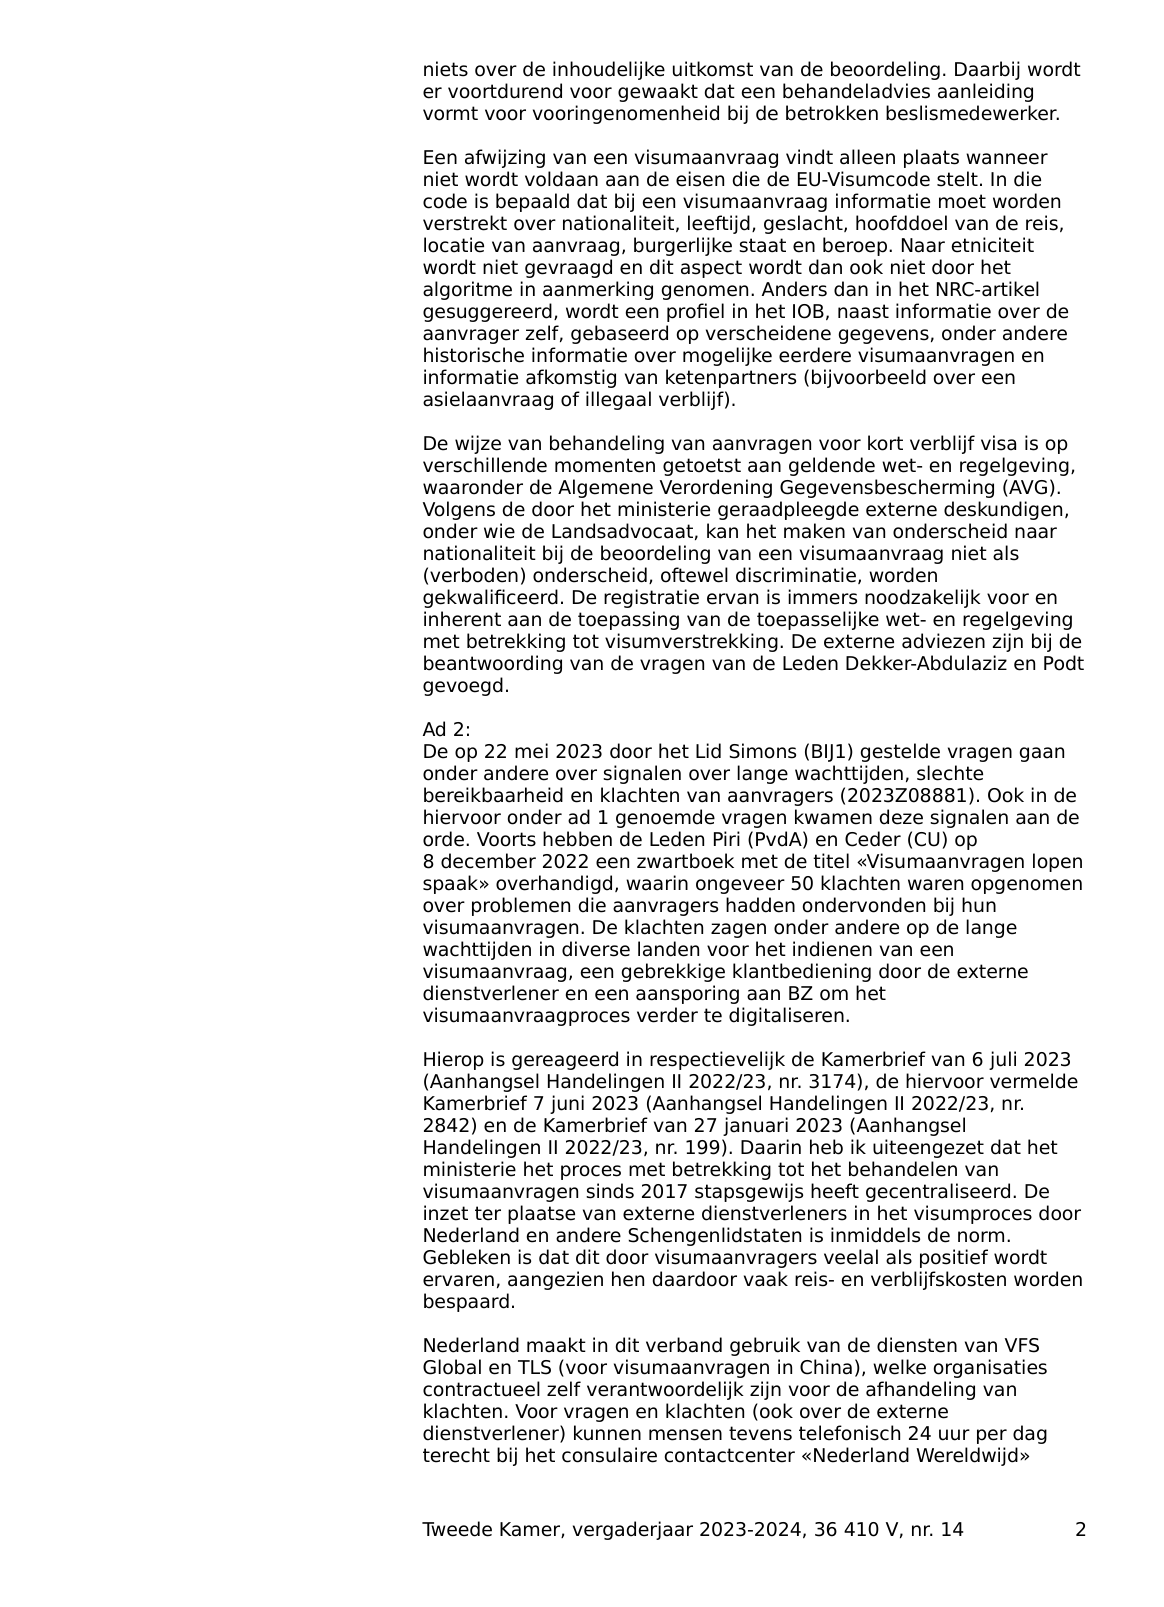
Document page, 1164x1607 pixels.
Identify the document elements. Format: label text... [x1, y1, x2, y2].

text Een afwijzing van een visumaanvraag vindt alleen plaats wanneer niet wordt voldaan aan de eisen die de EU-Visumcode stelt. In die code is bepaald dat bij een visumaanvraag informatie moet worden verstrekt over nationaliteit, leeftijd, geslacht, hoofddoel van de reis, locatie van aanvraag, burgerlijke staat en beroep. Naar etniciteit wordt niet gevraagd en dit aspect wordt dan ook niet door het algoritme in aanmerking genomen. Anders dan in het NRC-artikel gesuggereerd, wordt een profiel in het IOB, naast informatie over de aanvrager zelf, gebaseerd op verscheidene gegevens, onder andere historische informatie over mogelijke eerdere visumaanvragen en informatie afkomstig van ketenpartners (bijvoorbeeld over een asielaanvraag of illegaal verblijf). [422, 147, 1087, 411]
text De op 22 mei 2023 door het Lid Simons (BIJ1) gestelde vragen gaan onder andere over signalen over lange wachttijden, slechte bereikbaarheid en klachten van aanvragers (2023Z08881). Ook in de hiervoor onder ad 1 genoemde vragen kwamen deze signalen aan de orde. Voorts hebben de Leden Piri (PvdA) en Ceder (CU) op 8 december 2022 een zwartboek met de titel «Visumaanvragen lopen spaak» overhandigd, waarin ongeveer 50 klachten waren opgenomen over problemen die aanvragers hadden ondervonden bij hun visumaanvragen. De klachten zagen onder andere op de lange wachttijden in diverse landen voor het indienen van een visumaanvraag, een gebrekkige klantbediening door de externe dienstverlener en een aansporing aan BZ om het visumaanvraagproces verder te digitaliseren. [422, 741, 1087, 1027]
text niets over de inhoudelijke uitkomst van de beoordeling. Daarbij wordt er voortdurend voor gewaakt dat een behandeladvies aanleiding vormt voor vooringenomenheid bij de betrokken beslismedewerker. [422, 59, 1087, 125]
text Nederland maakt in dit verband gebruik van de diensten van VFS Global en TLS (voor visumaanvragen in China), welke organisaties contractueel zelf verantwoordelijk zijn voor de afhandeling van klachten. Voor vragen en klachten (ook over de externe dienstverlener) kunnen mensen tevens telefonisch 24 uur per dag terecht bij het consulaire contactcenter «Nederland Wereldwijd» [422, 1335, 1087, 1467]
text Ad 2: [422, 719, 1087, 741]
text Hierop is gereageerd in respectievelijk de Kamerbrief van 6 juli 2023 (Aanhangsel Handelingen II 2022/23, nr. 3174), de hiervoor vermelde Kamerbrief 7 juni 2023 (Aanhangsel Handelingen II 2022/23, nr. 2842) en de Kamerbrief van 27 januari 2023 (Aanhangsel Handelingen II 2022/23, nr. 199). Daarin heb ik uiteengezet dat het ministerie het proces met betrekking tot het behandelen van visumaanvragen sinds 2017 stapsgewijs heeft gecentraliseerd. De inzet ter plaatse van externe dienstverleners in het visumproces door Nederland en andere Schengenlidstaten is inmiddels de norm. Gebleken is dat dit door visumaanvragers veelal als positief wordt ervaren, aangezien hen daardoor vaak reis- en verblijfskosten worden bespaard. [422, 1049, 1087, 1313]
text De wijze van behandeling van aanvragen voor kort verblijf visa is op verschillende momenten getoetst aan geldende wet- en regelgeving, waaronder de Algemene Verordening Gegevensbescherming (AVG). Volgens de door het ministerie geraadpleegde externe deskundigen, onder wie de Landsadvocaat, kan het maken van onderscheid naar nationaliteit bij de beoordeling van een visumaanvraag niet als (verboden) onderscheid, oftewel discriminatie, worden gekwalificeerd. De registratie ervan is immers noodzakelijk voor en inherent aan de toepassing van de toepasselijke wet- en regelgeving met betrekking tot visumverstrekking. De externe adviezen zijn bij de beantwoording van de vragen van de Leden Dekker-Abdulaziz en Podt gevoegd. [422, 433, 1087, 697]
